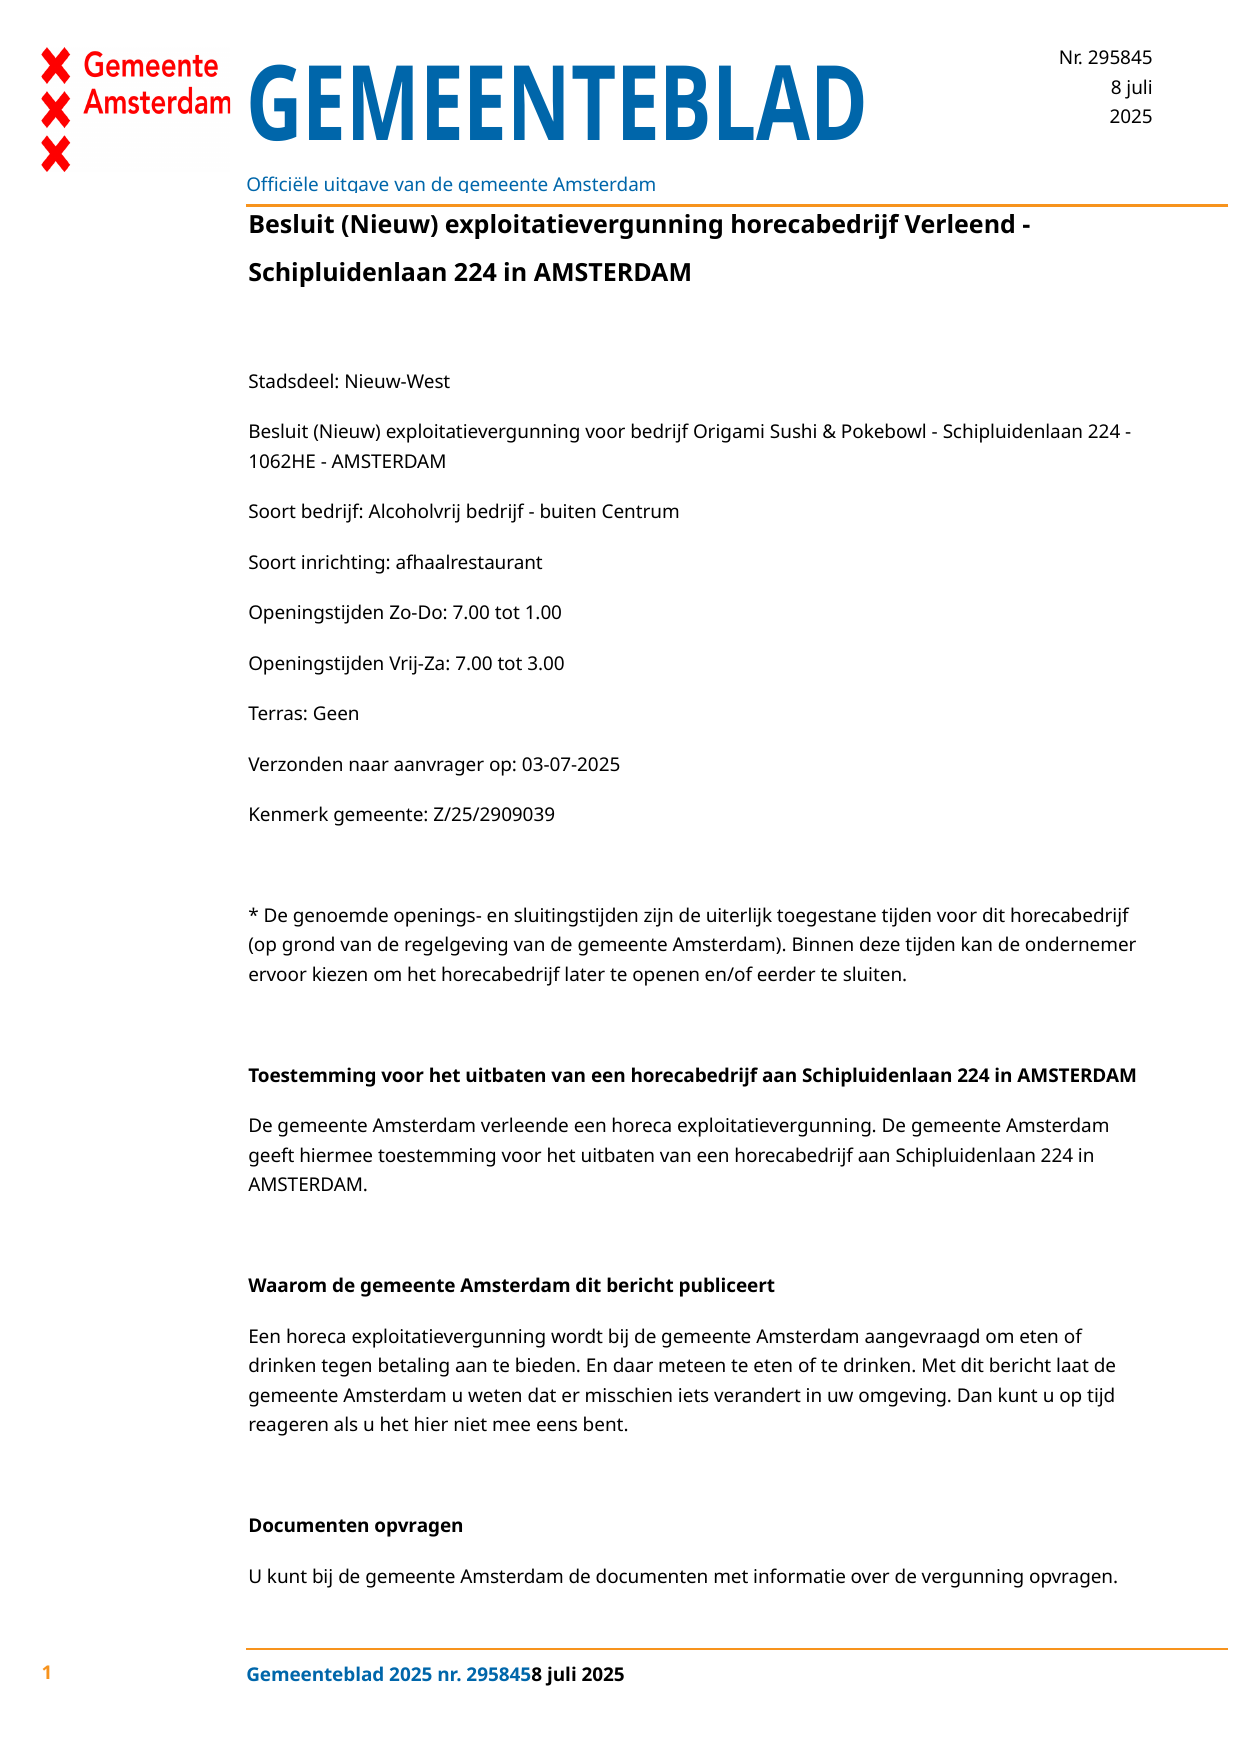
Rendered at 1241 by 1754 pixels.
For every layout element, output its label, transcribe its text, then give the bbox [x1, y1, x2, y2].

text Besluit (Nieuw) exploitatievergunning horecabedrijf Verleend - Schipluidenlaan 224 in AMSTERDAM [248, 207, 1152, 288]
text Terras: Geen [248, 700, 1152, 726]
text Openingstijden Vrij-Za: 7.00 tot 3.00 [248, 650, 1152, 676]
text Soort inrichting: afhaalrestaurant [248, 549, 1152, 575]
text Openingstijden Zo-Do: 7.00 tot 1.00 [248, 599, 1152, 625]
text Besluit (Nieuw) exploitatievergunning voor bedrijf Origami Sushi & Pokebowl - Schipluidenlaan 224 - 1062HE - AMSTERDAM [248, 419, 1152, 474]
text * De genoemde openings- en sluitingstijden zijn de uiterlijk toegestane tijden voor dit horecabedrijf (op grond van de regelgeving van de gemeente Amsterdam). Binnen deze tijden kan de ondernemer ervoor kiezen om het horecabedrijf later te openen en/of eerder te sluiten. [248, 902, 1152, 987]
text Verzonden naar aanvrager op: 03-07-2025 [248, 751, 1152, 777]
picture [41, 47, 231, 172]
text U kunt bij de gemeente Amsterdam de documenten met informatie over de vergunning opvragen. [248, 1563, 1152, 1589]
text De gemeente Amsterdam verleende een horeca exploitatievergunning. De gemeente Amsterdam geeft hiermee toestemming voor het uitbaten van een horecabedrijf aan Schipluidenlaan 224 in AMSTERDAM. [248, 1112, 1152, 1197]
text Toestemming voor het uitbaten van een horecabedrijf aan Schipluidenlaan 224 in AMSTERDAM [248, 1062, 1152, 1088]
text Waarom de gemeente Amsterdam dit bericht publiceert [248, 1272, 1152, 1298]
text Stadsdeel: Nieuw-West [248, 368, 1152, 394]
text Kenmerk gemeente: Z/25/2909039 [248, 801, 1152, 827]
text Een horeca exploitatievergunning wordt bij de gemeente Amsterdam aangevraagd om eten of drinken tegen betaling aan te bieden. En daar meteen te eten of te drinken. Met dit bericht laat de gemeente Amsterdam u weten dat er misschien iets verandert in uw omgeving. Dan kunt u op tijd reageren als u het hier niet mee eens bent. [248, 1323, 1152, 1437]
text Soort bedrijf: Alcoholvrij bedrijf - buiten Centrum [248, 499, 1152, 524]
text Documenten opvragen [248, 1512, 1152, 1538]
